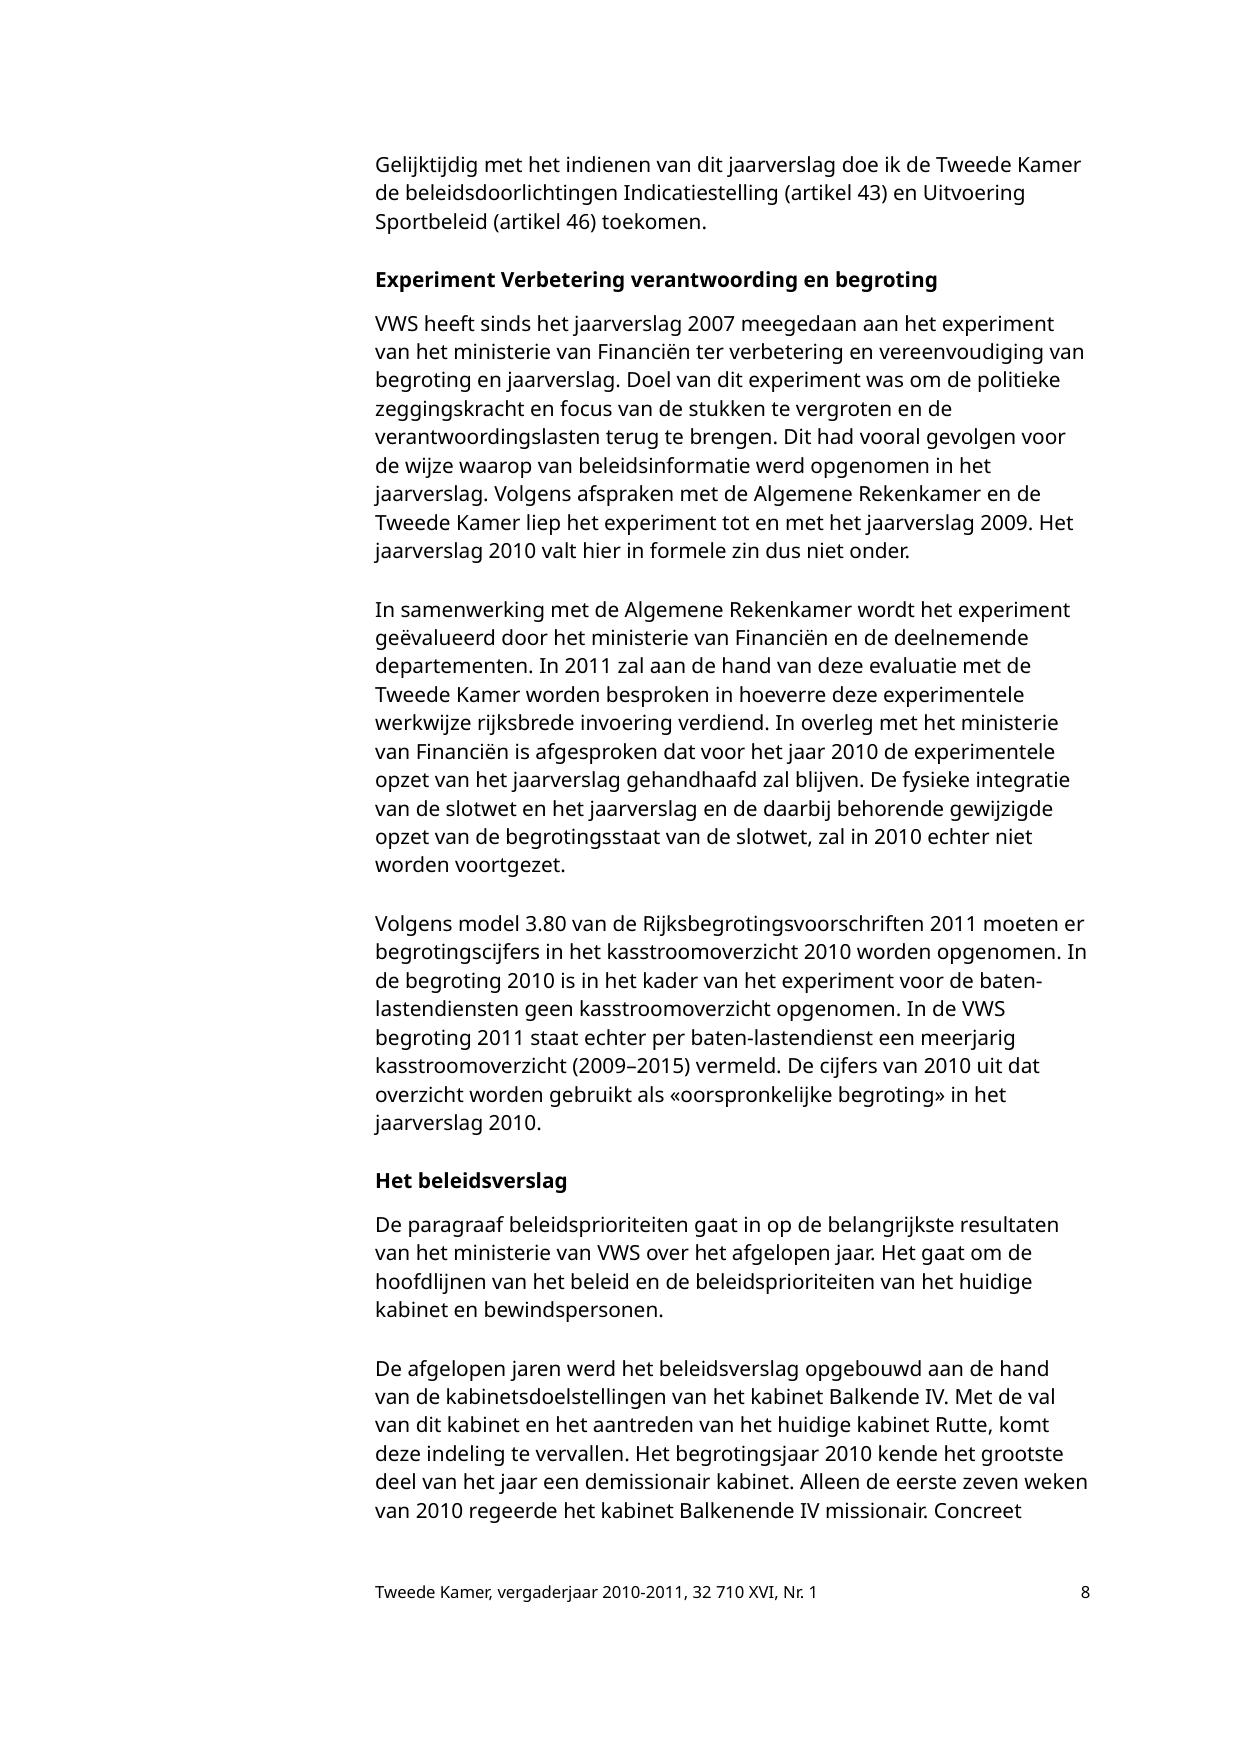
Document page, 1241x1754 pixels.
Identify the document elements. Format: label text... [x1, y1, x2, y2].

text Het beleidsverslag [375, 1167, 1090, 1195]
text VWS heeft sinds het jaarverslag 2007 meegedaan aan het experiment van het ministerie van Financiën ter verbetering en vereenvoudiging van begroting en jaarverslag. Doel van dit experiment was om de politieke zeggingskracht en focus van de stukken te vergroten en de verantwoordingslasten terug te brengen. Dit had vooral gevolgen voor de wijze waarop van beleidsinformatie werd opgenomen in het jaarverslag. Volgens afspraken met de Algemene Rekenkamer en de Tweede Kamer liep het experiment tot en met het jaarverslag 2009. Het jaarverslag 2010 valt hier in formele zin dus niet onder. [375, 309, 1090, 565]
text In samenwerking met de Algemene Rekenkamer wordt het experiment geëvalueerd door het ministerie van Financiën en de deelnemende departementen. In 2011 zal aan de hand van deze evaluatie met de Tweede Kamer worden besproken in hoeverre deze experimentele werkwijze rijksbrede invoering verdiend. In overleg met het ministerie van Financiën is afgesproken dat voor het jaar 2010 de experimentele opzet van het jaarverslag gehandhaafd zal blijven. De fysieke integratie van de slotwet en het jaarverslag en de daarbij behorende gewijzigde opzet van de begrotingsstaat van de slotwet, zal in 2010 echter niet worden voortgezet. [375, 595, 1090, 879]
text Experiment Verbetering verantwoording en begroting [375, 265, 1090, 294]
text Volgens model 3.80 van de Rijksbegrotingsvoorschriften 2011 moeten er begrotingscijfers in het kasstroomoverzicht 2010 worden opgenomen. In de begroting 2010 is in het kader van het experiment voor de baten-lastendiensten geen kasstroomoverzicht opgenomen. In de VWS begroting 2011 staat echter per baten-lastendienst een meerjarig kasstroomoverzicht (2009–2015) vermeld. De cijfers van 2010 uit dat overzicht worden gebruikt als «oorspronkelijke begroting» in het jaarverslag 2010. [375, 909, 1090, 1137]
text De paragraaf beleidsprioriteiten gaat in op de belangrijkste resultaten van het ministerie van VWS over het afgelopen jaar. Het gaat om de hoofdlijnen van het beleid en de beleidsprioriteiten van het huidige kabinet en bewindspersonen. [375, 1210, 1090, 1324]
text De afgelopen jaren werd het beleidsverslag opgebouwd aan de hand van de kabinetsdoelstellingen van het kabinet Balkende IV. Met de val van dit kabinet en het aantreden van het huidige kabinet Rutte, komt deze indeling te vervallen. Het begrotingsjaar 2010 kende het grootste deel van het jaar een demissionair kabinet. Alleen de eerste zeven weken van 2010 regeerde het kabinet Balkenende IV missionair. Concreet [375, 1354, 1090, 1524]
text Gelijktijdig met het indienen van dit jaarverslag doe ik de Tweede Kamer de beleidsdoorlichtingen Indicatiestelling (artikel 43) en Uitvoering Sportbeleid (artikel 46) toekomen. [375, 150, 1090, 235]
